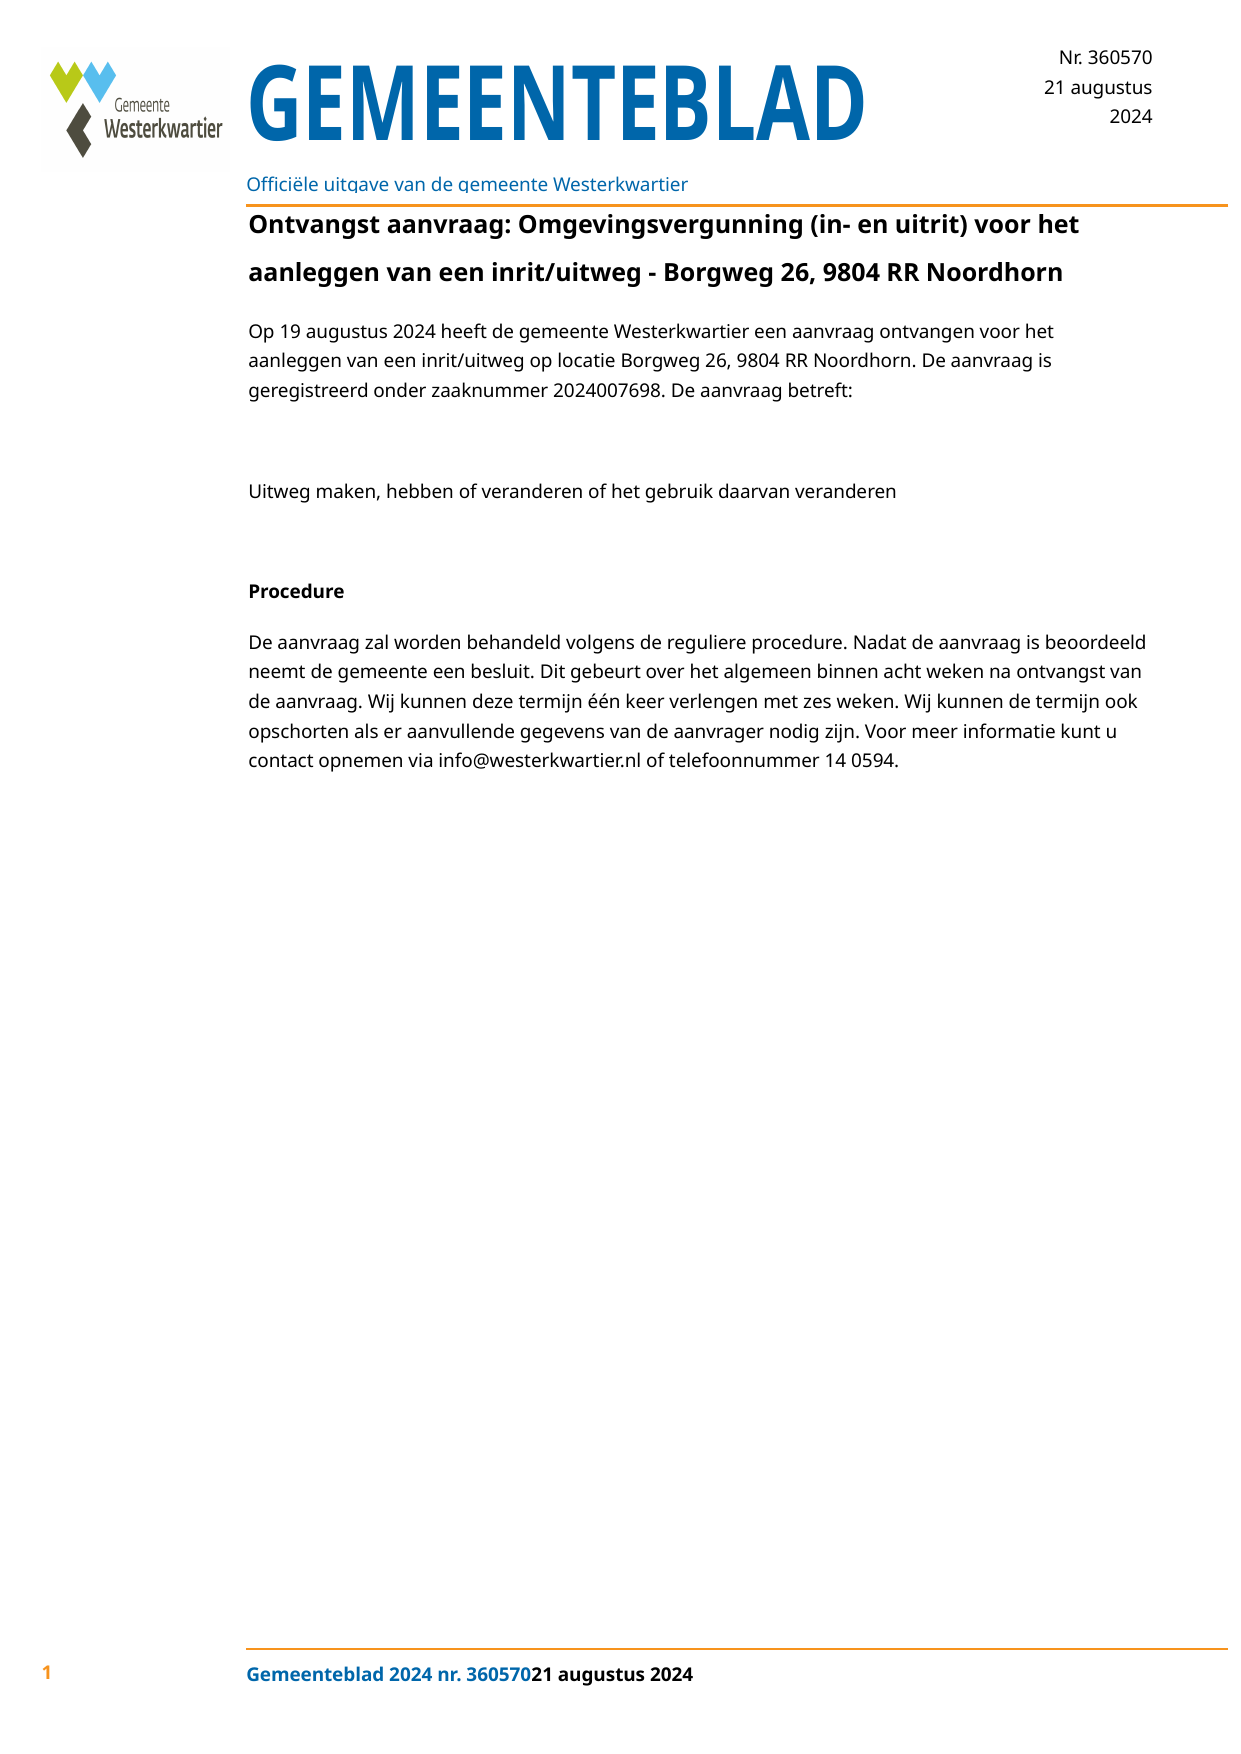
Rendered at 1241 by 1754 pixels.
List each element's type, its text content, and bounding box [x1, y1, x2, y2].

text De aanvraag zal worden behandeld volgens de reguliere procedure. Nadat de aanvraag is beoordeeld neemt de gemeente een besluit. Dit gebeurt over het algemeen binnen acht weken na ontvangst van de aanvraag. Wij kunnen deze termijn één keer verlengen met zes weken. Wij kunnen de termijn ook opschorten als er aanvullende gegevens van de aanvrager nodig zijn. Voor meer informatie kunt u contact opnemen via info@westerkwartier.nl of telefoonnummer 14 0594. [248, 629, 1152, 773]
text Op 19 augustus 2024 heeft de gemeente Westerkwartier een aanvraag ontvangen voor het aanleggen van een inrit/uitweg op locatie Borgweg 26, 9804 RR Noordhorn. De aanvraag is geregistreerd onder zaaknummer 2024007698. De aanvraag betreft: [248, 318, 1152, 403]
text Ontvangst aanvraag: Omgevingsvergunning (in- en uitrit) voor het aanleggen van een inrit/uitweg - Borgweg 26, 9804 RR Noordhorn [248, 207, 1152, 288]
picture [41, 47, 231, 172]
text Procedure [248, 579, 1152, 604]
text Uitweg maken, hebben of veranderen of het gebruik daarvan veranderen [248, 478, 1152, 504]
